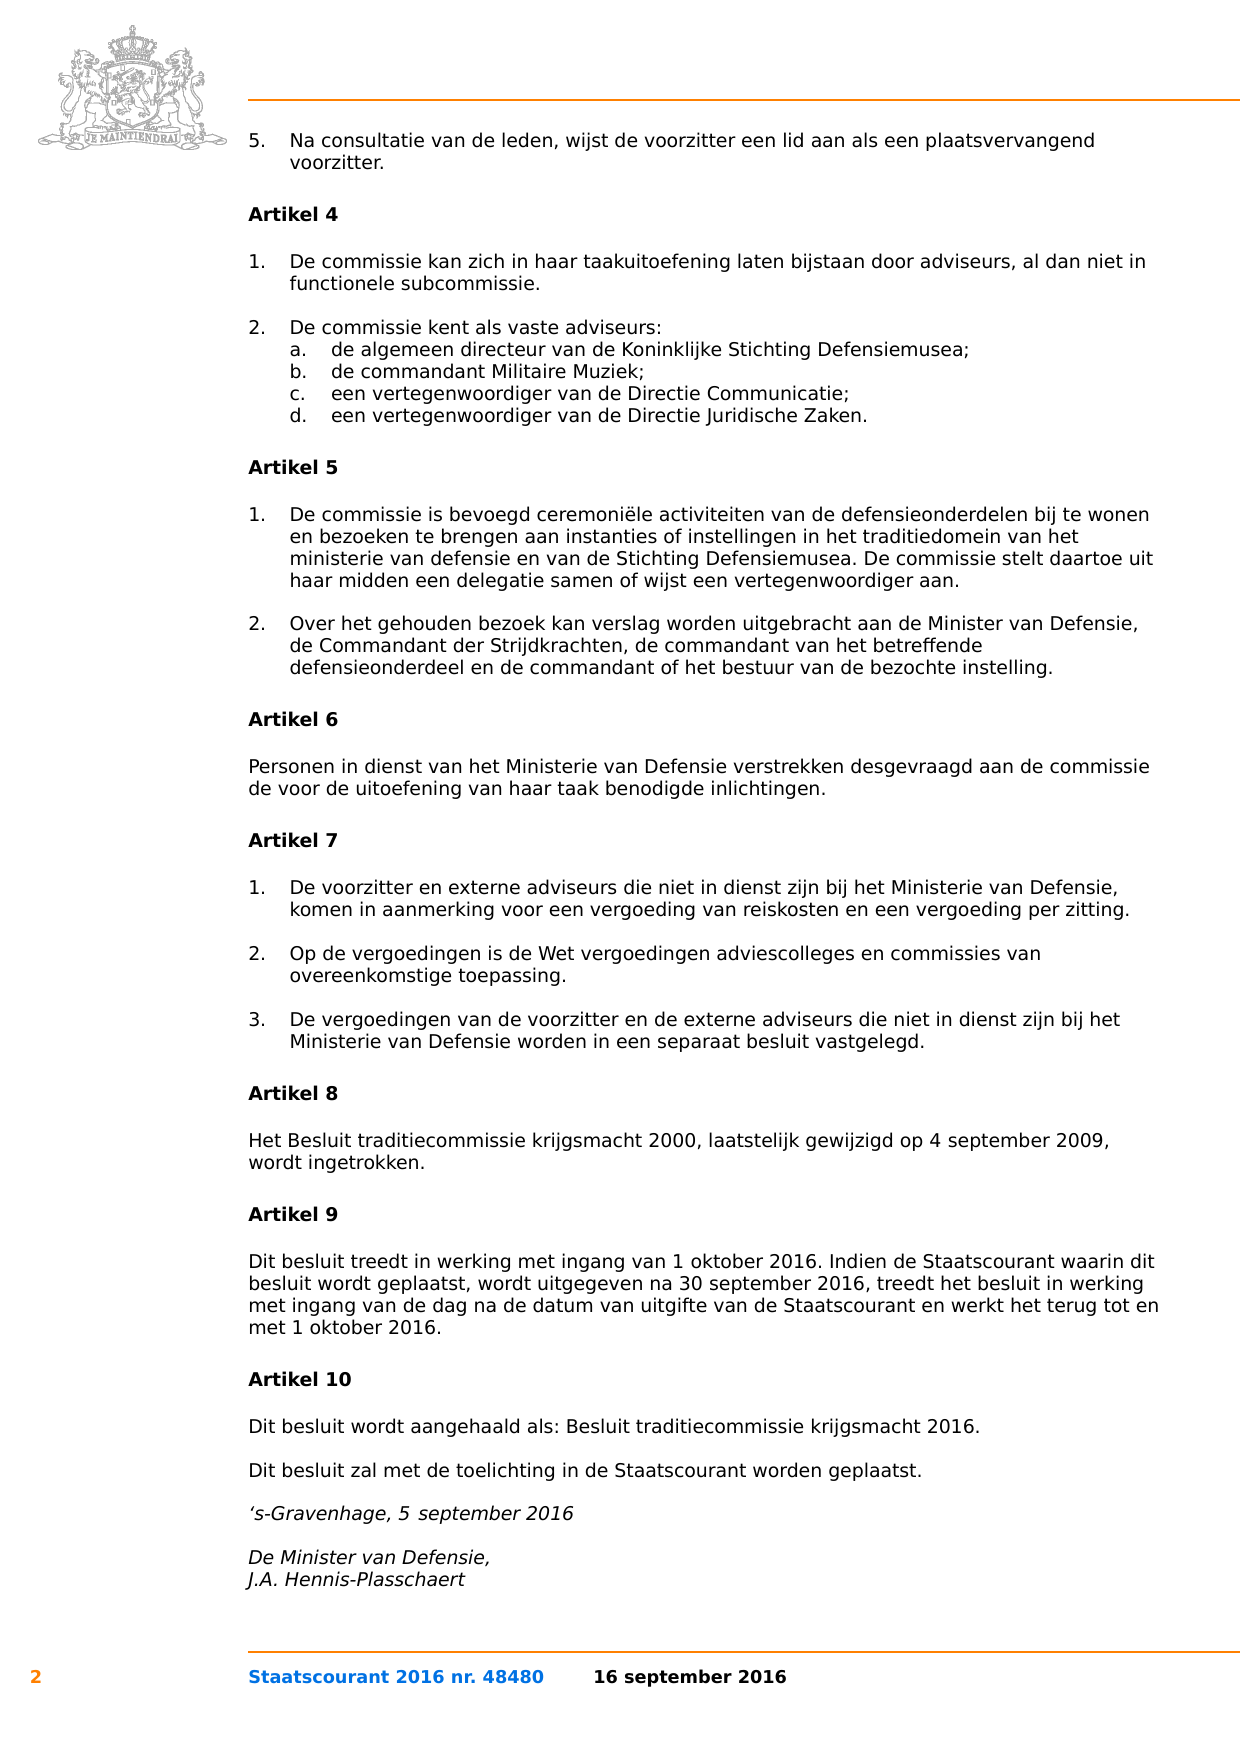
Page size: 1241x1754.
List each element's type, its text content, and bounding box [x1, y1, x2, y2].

text a. de algemeen directeur van de Koninklijke Stichting Defensiemusea; [289, 339, 1163, 361]
text 1. De voorzitter en externe adviseurs die niet in dienst zijn bij het Ministerie van Defensie, komen in aanmerking voor een vergoeding van reiskosten en een vergoeding per zitting. [248, 877, 1163, 921]
text Het Besluit traditiecommissie krijgsmacht 2000, laatstelijk gewijzigd op 4 september 2009, wordt ingetrokken. [248, 1130, 1163, 1174]
text ‘s-Gravenhage, 5 september 2016 [248, 1503, 1163, 1525]
text b. de commandant Militaire Muziek; [289, 361, 1163, 383]
text 3. De vergoedingen van de voorzitter en de externe adviseurs die niet in dienst zijn bij het Ministerie van Defensie worden in een separaat besluit vastgelegd. [248, 1009, 1163, 1053]
subtitle Artikel 4 [248, 204, 1163, 226]
text Dit besluit treedt in werking met ingang van 1 oktober 2016. Indien de Staatscourant waarin dit besluit wordt geplaatst, wordt uitgegeven na 30 september 2016, treedt het besluit in werking met ingang van de dag na de datum van uitgifte van de Staatscourant en werkt het terug tot en met 1 oktober 2016. [248, 1251, 1163, 1339]
text 1. De commissie is bevoegd ceremoniële activiteiten van de defensieonderdelen bij te wonen en bezoeken te brengen aan instanties of instellingen in het traditiedomein van het ministerie van defensie en van de Stichting Defensiemusea. De commissie stelt daartoe uit haar midden een delegatie samen of wijst een vertegenwoordiger aan. [248, 503, 1163, 591]
subtitle Artikel 9 [248, 1204, 1163, 1226]
text 2. Over het gehouden bezoek kan verslag worden uitgebracht aan de Minister van Defensie, de Commandant der Strijdkrachten, de commandant van het betreffende defensieonderdeel en de commandant of het bestuur van de bezochte instelling. [248, 613, 1163, 679]
text Personen in dienst van het Ministerie van Defensie verstrekken desgevraagd aan de commissie de voor de uitoefening van haar taak benodigde inlichtingen. [248, 756, 1163, 800]
text Dit besluit wordt aangehaald als: Besluit traditiecommissie krijgsmacht 2016. [248, 1416, 1163, 1438]
subtitle Artikel 8 [248, 1083, 1163, 1105]
subtitle Artikel 7 [248, 830, 1163, 852]
text 2. Op de vergoedingen is de Wet vergoedingen adviescolleges en commissies van overeenkomstige toepassing. [248, 943, 1163, 987]
subtitle Artikel 5 [248, 457, 1163, 478]
picture [38, 25, 227, 150]
text De Minister van Defensie, J.A. Hennis-Plasschaert [248, 1547, 1163, 1591]
text Dit besluit zal met de toelichting in de Staatscourant worden geplaatst. [248, 1459, 1163, 1481]
text c. een vertegenwoordiger van de Directie Communicatie; [289, 383, 1163, 404]
text 2. De commissie kent als vaste adviseurs: [248, 317, 1163, 339]
subtitle Artikel 6 [248, 709, 1163, 731]
text 5. Na consultatie van de leden, wijst de voorzitter een lid aan als een plaatsvervangend voorzitter. [248, 130, 1163, 174]
text d. een vertegenwoordiger van de Directie Juridische Zaken. [289, 404, 1163, 427]
text 1. De commissie kan zich in haar taakuitoefening laten bijstaan door adviseurs, al dan niet in functionele subcommissie. [248, 251, 1163, 295]
subtitle Artikel 10 [248, 1369, 1163, 1391]
